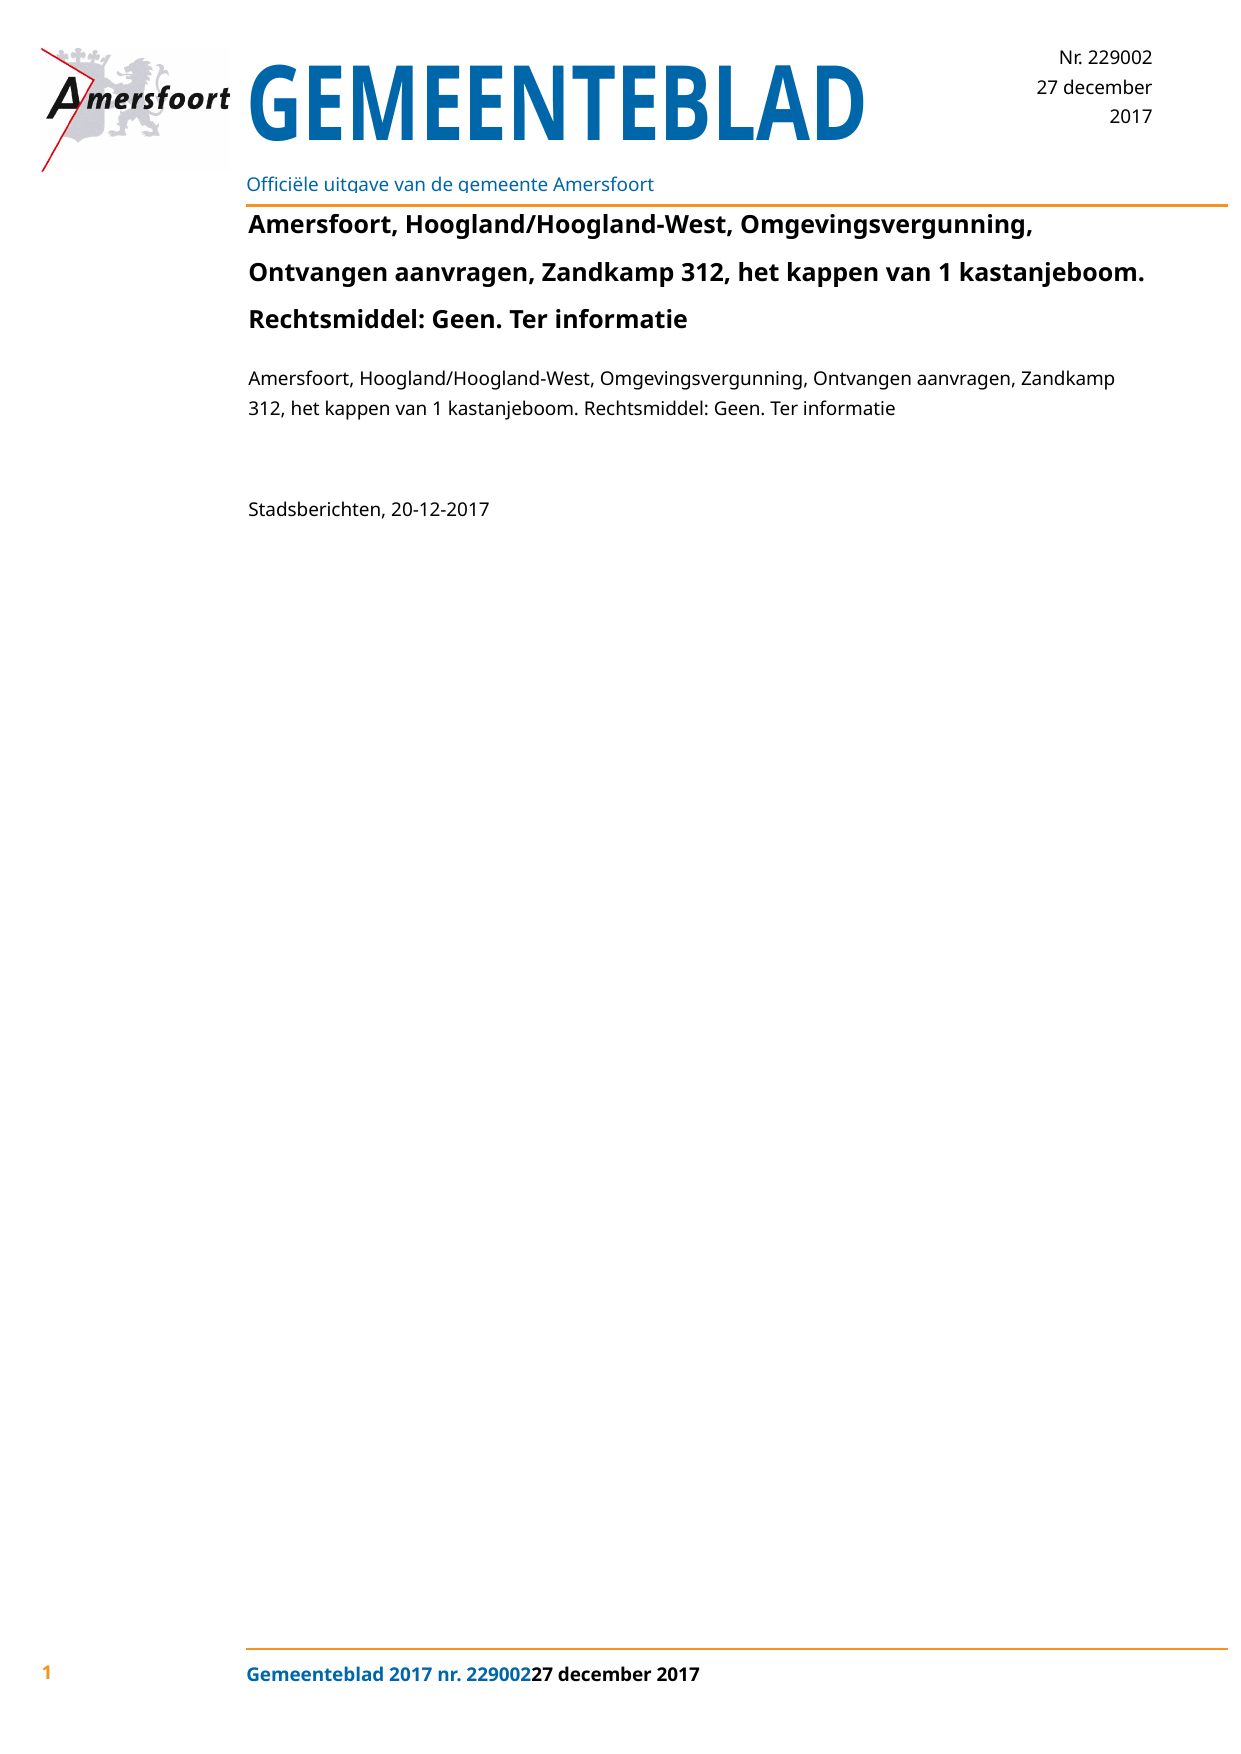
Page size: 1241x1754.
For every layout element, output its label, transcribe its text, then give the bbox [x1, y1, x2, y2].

picture [41, 47, 231, 172]
text Amersfoort, Hoogland/Hoogland-West, Omgevingsvergunning, Ontvangen aanvragen, Zandkamp 312, het kappen van 1 kastanjeboom. Rechtsmiddel: Geen. Ter informatie [248, 207, 1152, 336]
text Stadsberichten, 20-12-2017 [248, 496, 1152, 522]
text Amersfoort, Hoogland/Hoogland-West, Omgevingsvergunning, Ontvangen aanvragen, Zandkamp 312, het kappen van 1 kastanjeboom. Rechtsmiddel: Geen. Ter informatie [248, 366, 1152, 421]
